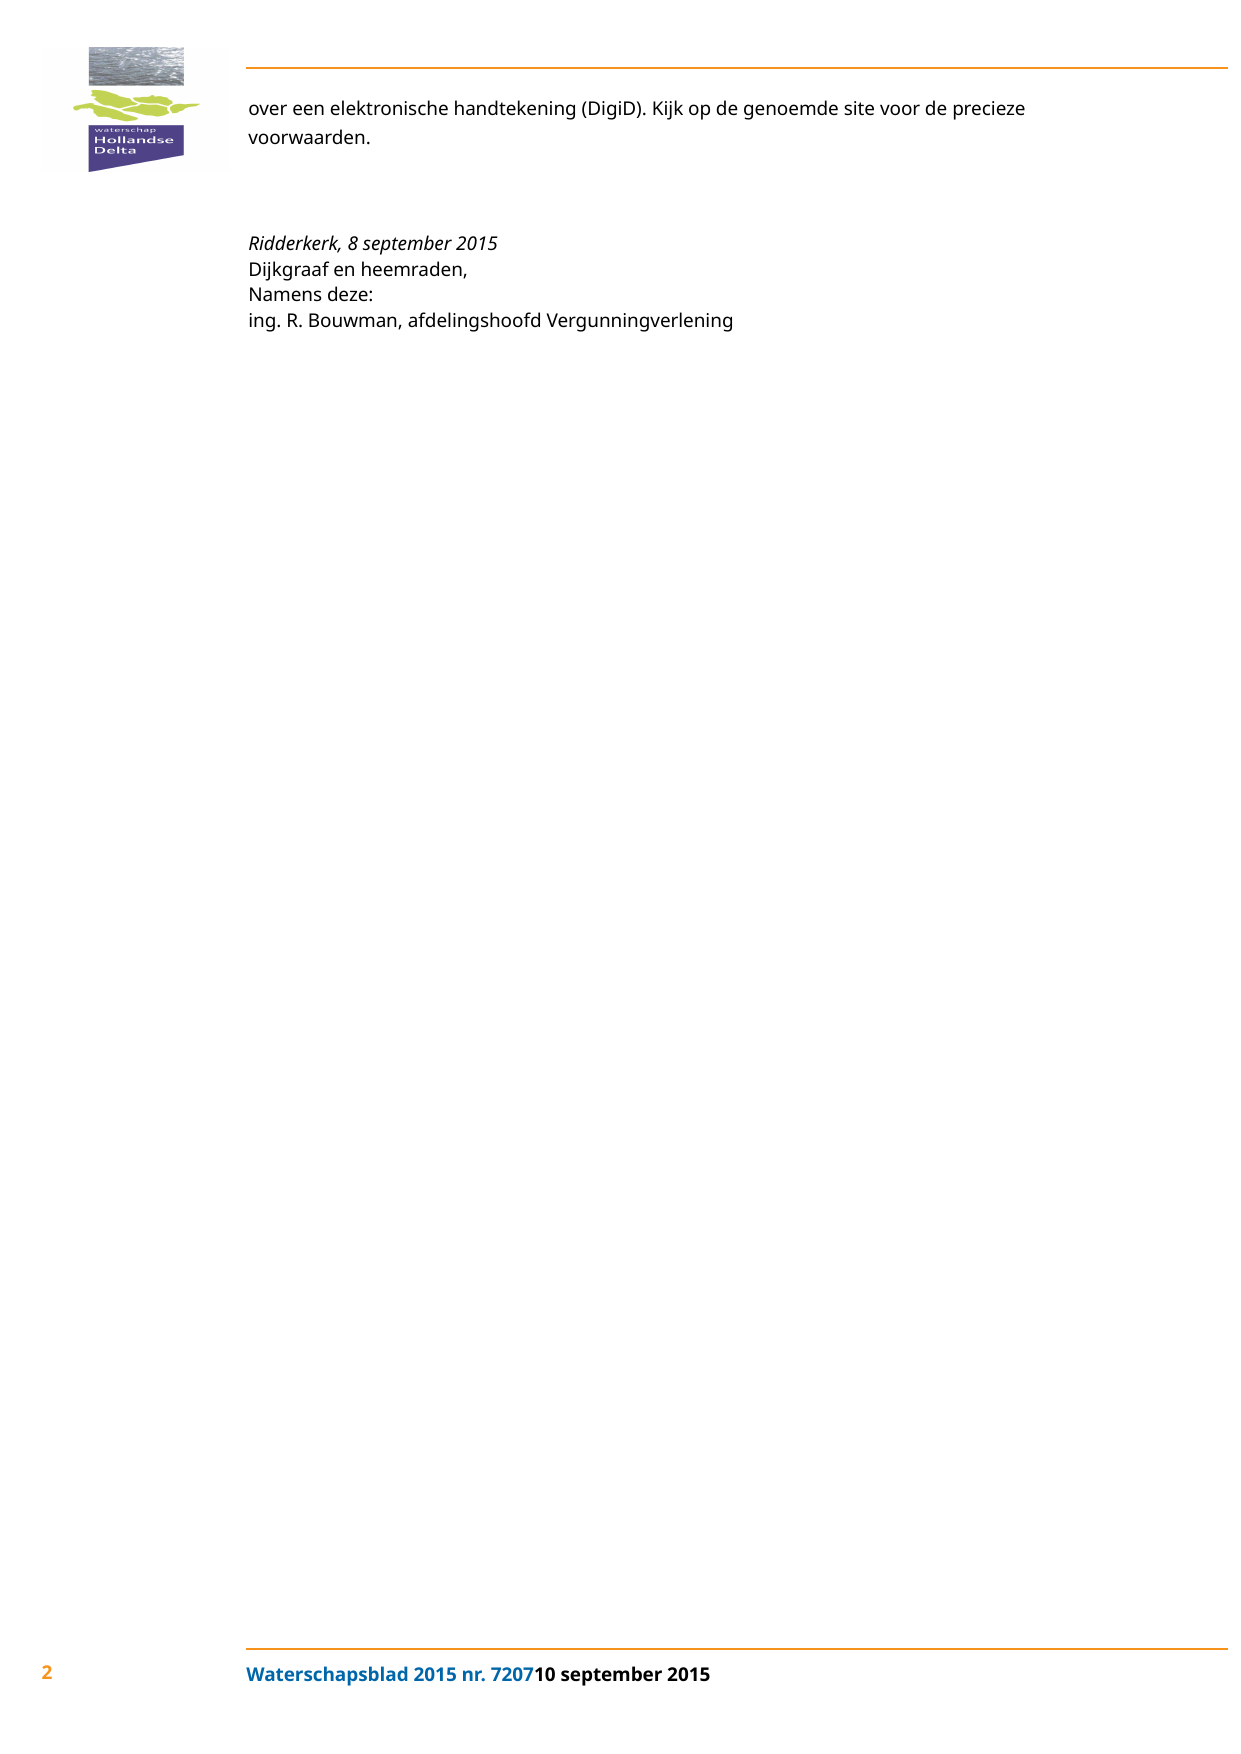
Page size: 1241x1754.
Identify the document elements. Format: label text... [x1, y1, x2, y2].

text Namens deze: [248, 282, 1152, 307]
text Ridderkerk, 8 september 2015 [248, 230, 1152, 256]
picture [41, 47, 231, 172]
text Dijkgraaf en heemraden, [248, 256, 1152, 282]
text over een elektronische handtekening (DigiD). Kijk op de genoemde site voor de precieze voorwaarden. [248, 95, 1152, 150]
text ing. R. Bouwman, afdelingshoofd Vergunningverlening [248, 307, 1152, 333]
